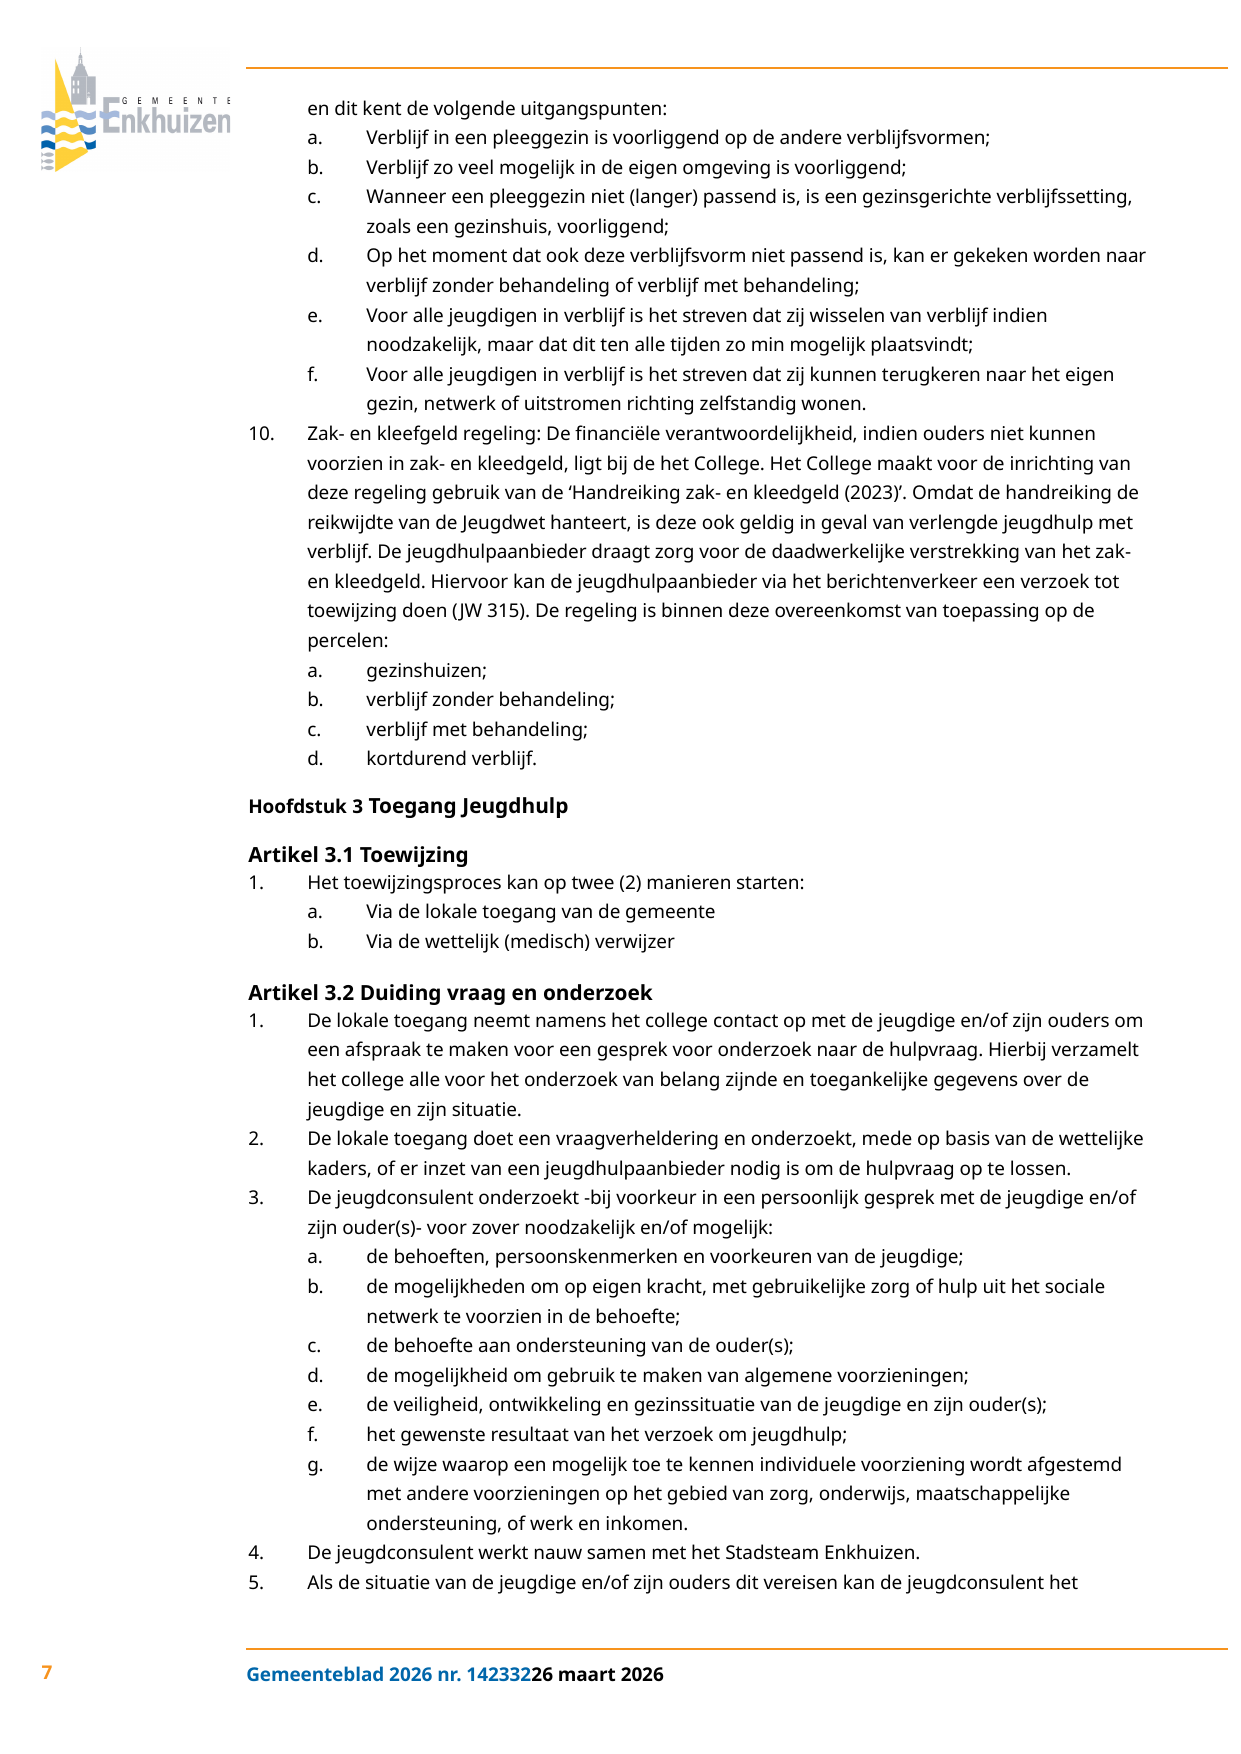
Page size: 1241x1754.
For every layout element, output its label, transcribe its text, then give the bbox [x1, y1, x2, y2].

list Als de situatie van de jeugdige en/of zijn ouders dit vereisen kan de jeugdconsulent het [248, 1569, 1152, 1595]
list gezinshuizen; [307, 657, 1152, 683]
list Voor alle jeugdigen in verblijf is het streven dat zij wisselen van verblijf indien noodzakelijk, maar dat dit ten alle tijden zo min mogelijk plaatsvindt; [307, 302, 1152, 357]
list de mogelijkheid om gebruik te maken van algemene voorzieningen; [307, 1362, 1152, 1388]
picture [41, 47, 231, 172]
list verblijf zonder behandeling; [307, 686, 1152, 712]
list de wijze waarop een mogelijk toe te kennen individuele voorziening wordt afgestemd met andere voorzieningen op het gebied van zorg, onderwijs, maatschappelijke ondersteuning, of werk en inkomen. [307, 1451, 1152, 1536]
list Het toewijzingsproces kan op twee (2) manieren starten: [248, 869, 1152, 895]
list Zak- en kleefgeld regeling: De financiële verantwoordelijkheid, indien ouders niet kunnen voorzien in zak- en kleedgeld, ligt bij de het College. Het College maakt voor de inrichting van deze regeling gebruik van de ‘Handreiking zak- en kleedgeld (2023)’. Omdat de handreiking de reikwijdte van de Jeugdwet hanteert, is deze ook geldig in geval van verlengde jeugdhulp met verblijf. De jeugdhulpaanbieder draagt zorg voor de daadwerkelijke verstrekking van het zak- en kleedgeld. Hiervoor kan de jeugdhulpaanbieder via het berichtenverkeer een verzoek tot toewijzing doen (JW 315). De regeling is binnen deze overeenkomst van toepassing op de percelen: [248, 420, 1152, 653]
text Artikel 3.2 Duiding vraag en onderzoek [248, 978, 1152, 1007]
list De lokale toegang neemt namens het college contact op met de jeugdige en/of zijn ouders om een afspraak te maken voor een gesprek voor onderzoek naar de hulpvraag. Hierbij verzamelt het college alle voor het onderzoek van belang zijnde en toegankelijke gegevens over de jeugdige en zijn situatie. [248, 1007, 1152, 1121]
list De jeugdconsulent onderzoekt -bij voorkeur in een persoonlijk gesprek met de jeugdige en/of zijn ouder(s)- voor zover noodzakelijk en/of mogelijk: [248, 1184, 1152, 1240]
list de behoeften, persoonskenmerken en voorkeuren van de jeugdige; [307, 1244, 1152, 1269]
list de mogelijkheden om op eigen kracht, met gebruikelijke zorg of hulp uit het sociale netwerk te voorzien in de behoefte; [307, 1273, 1152, 1328]
list Op het moment dat ook deze verblijfsvorm niet passend is, kan er gekeken worden naar verblijf zonder behandeling of verblijf met behandeling; [307, 243, 1152, 298]
list en dit kent de volgende uitgangspunten: [248, 95, 1152, 121]
list Via de lokale toegang van de gemeente [307, 898, 1152, 924]
list het gewenste resultaat van het verzoek om jeugdhulp; [307, 1421, 1152, 1447]
list Verblijf in een pleeggezin is voorliggend op de andere verblijfsvormen; [307, 124, 1152, 150]
list de veiligheid, ontwikkeling en gezinssituatie van de jeugdige en zijn ouder(s); [307, 1392, 1152, 1417]
list Voor alle jeugdigen in verblijf is het streven dat zij kunnen terugkeren naar het eigen gezin, netwerk of uitstromen richting zelfstandig wonen. [307, 361, 1152, 416]
list kortdurend verblijf. [307, 746, 1152, 771]
list De lokale toegang doet een vraagverheldering en onderzoekt, mede op basis van de wettelijke kaders, of er inzet van een jeugdhulpaanbieder nodig is om de hulpvraag op te lossen. [248, 1125, 1152, 1181]
list Verblijf zo veel mogelijk in de eigen omgeving is voorliggend; [307, 154, 1152, 180]
list de behoefte aan ondersteuning van de ouder(s); [307, 1332, 1152, 1358]
list Wanneer een pleeggezin niet (langer) passend is, is een gezinsgerichte verblijfssetting, zoals een gezinshuis, voorliggend; [307, 183, 1152, 239]
text Artikel 3.1 Toewijzing [248, 841, 1152, 869]
list Via de wettelijk (medisch) verwijzer [307, 928, 1152, 954]
text Hoofdstuk 3 Toegang Jeugdhulp [248, 791, 1152, 820]
list verblijf met behandeling; [307, 716, 1152, 742]
list De jeugdconsulent werkt nauw samen met het Stadsteam Enkhuizen. [248, 1539, 1152, 1565]
